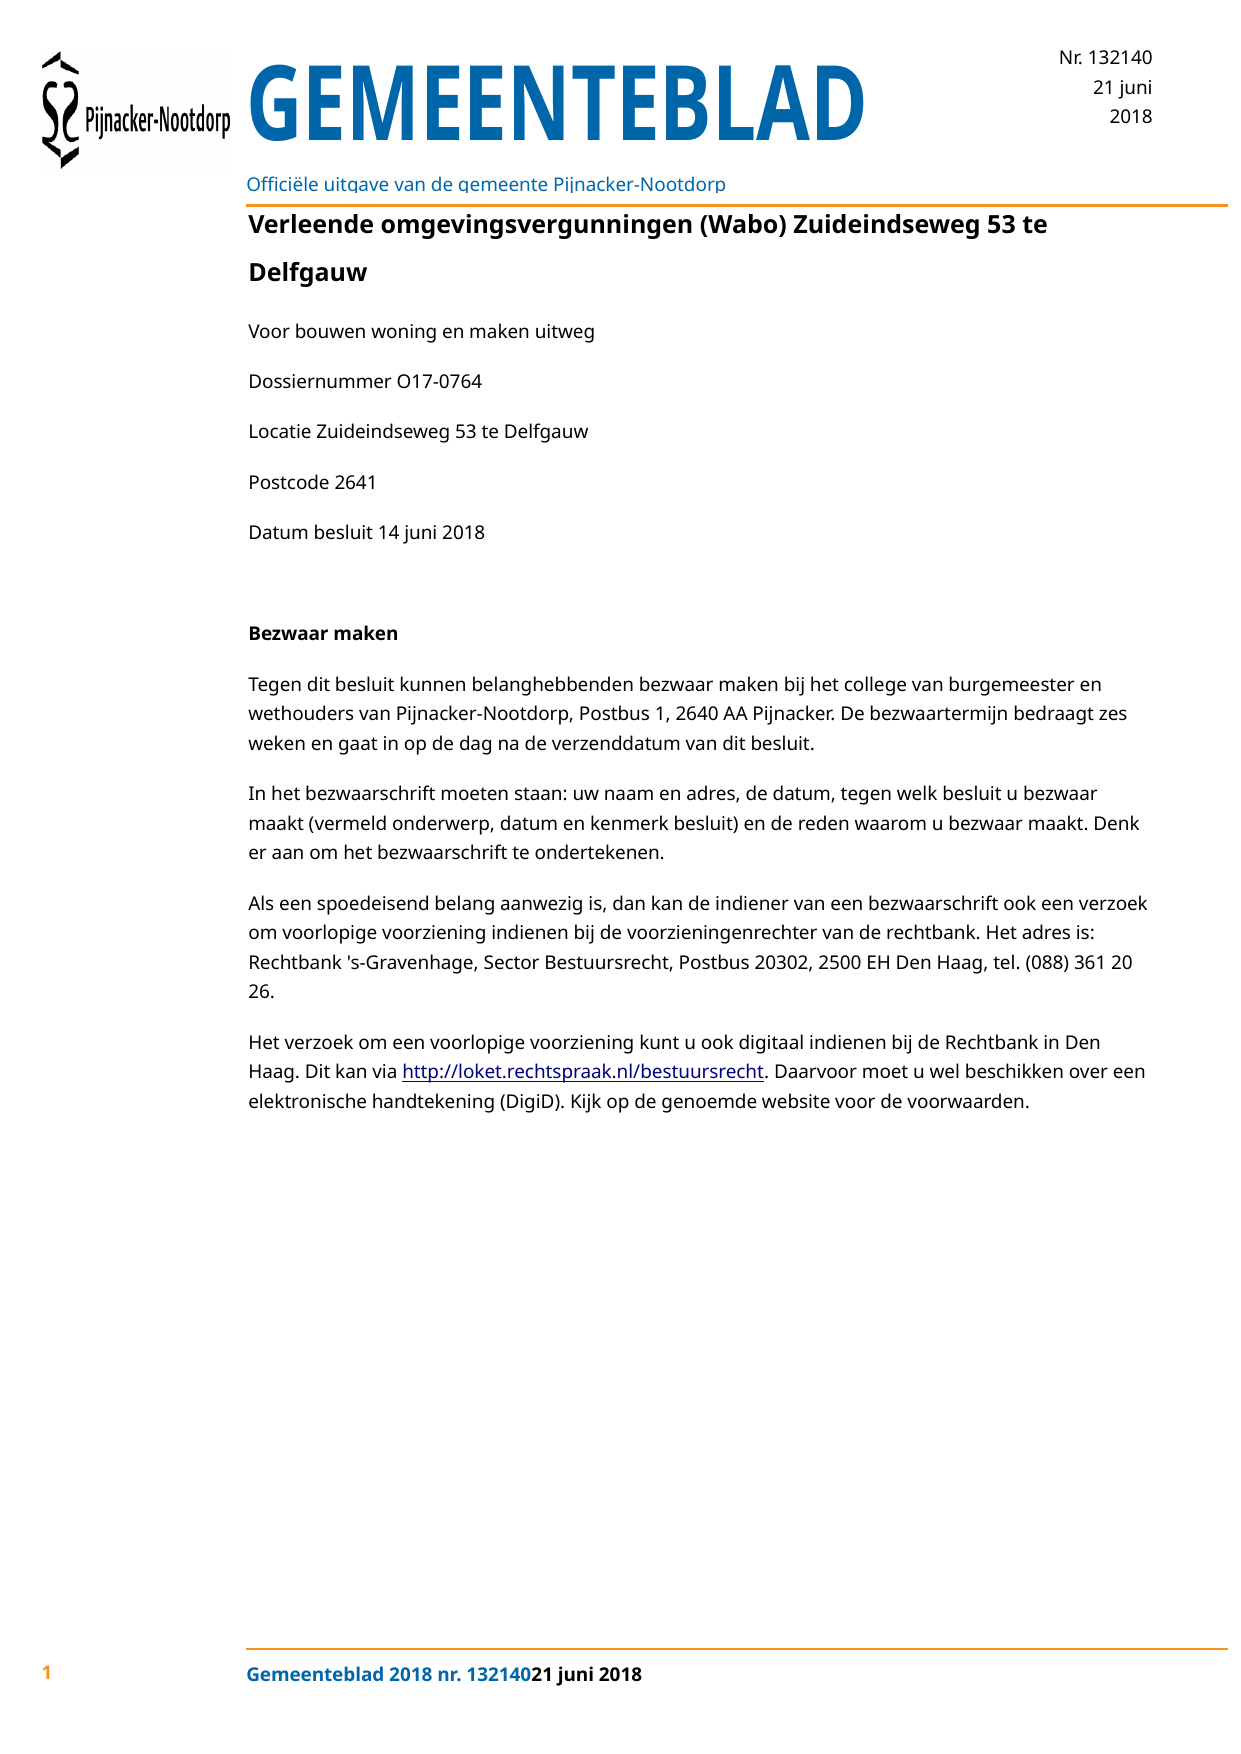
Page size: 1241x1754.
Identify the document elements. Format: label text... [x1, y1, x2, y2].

text In het bezwaarschrift moeten staan: uw naam en adres, de datum, tegen welk besluit u bezwaar maakt (vermeld onderwerp, datum en kenmerk besluit) en de reden waarom u bezwaar maakt. Denk er aan om het bezwaarschrift te ondertekenen. [248, 780, 1152, 865]
text Verleende omgevingsvergunningen (Wabo) Zuideindseweg 53 te Delfgauw [248, 207, 1152, 288]
text Postcode 2641 [248, 469, 1152, 495]
picture [41, 47, 231, 172]
text Locatie Zuideindseweg 53 te Delfgauw [248, 419, 1152, 444]
text Het verzoek om een voorlopige voorziening kunt u ook digitaal indienen bij de Rechtbank in Den Haag. Dit kan via http://loket.rechtspraak.nl/bestuursrecht. Daarvoor moet u wel beschikken over een elektronische handtekening (DigiD). Kijk op de genoemde website voor de voorwaarden. [248, 1029, 1152, 1114]
text Voor bouwen woning en maken uitweg [248, 318, 1152, 344]
text Datum besluit 14 juni 2018 [248, 519, 1152, 545]
text Tegen dit besluit kunnen belanghebbenden bezwaar maken bij het college van burgemeester en wethouders van Pijnacker-Nootdorp, Postbus 1, 2640 AA Pijnacker. De bezwaartermijn bedraagt zes weken en gaat in op de dag na de verzenddatum van dit besluit. [248, 671, 1152, 756]
text Bezwaar maken [248, 620, 1152, 646]
text Als een spoedeisend belang aanwezig is, dan kan de indiener van een bezwaarschrift ook een verzoek om voorlopige voorziening indienen bij de voorzieningenrechter van de rechtbank. Het adres is: Rechtbank 's-Gravenhage, Sector Bestuursrecht, Postbus 20302, 2500 EH Den Haag, tel. (088) 361 20 26. [248, 890, 1152, 1004]
text Dossiernummer O17-0764 [248, 368, 1152, 394]
